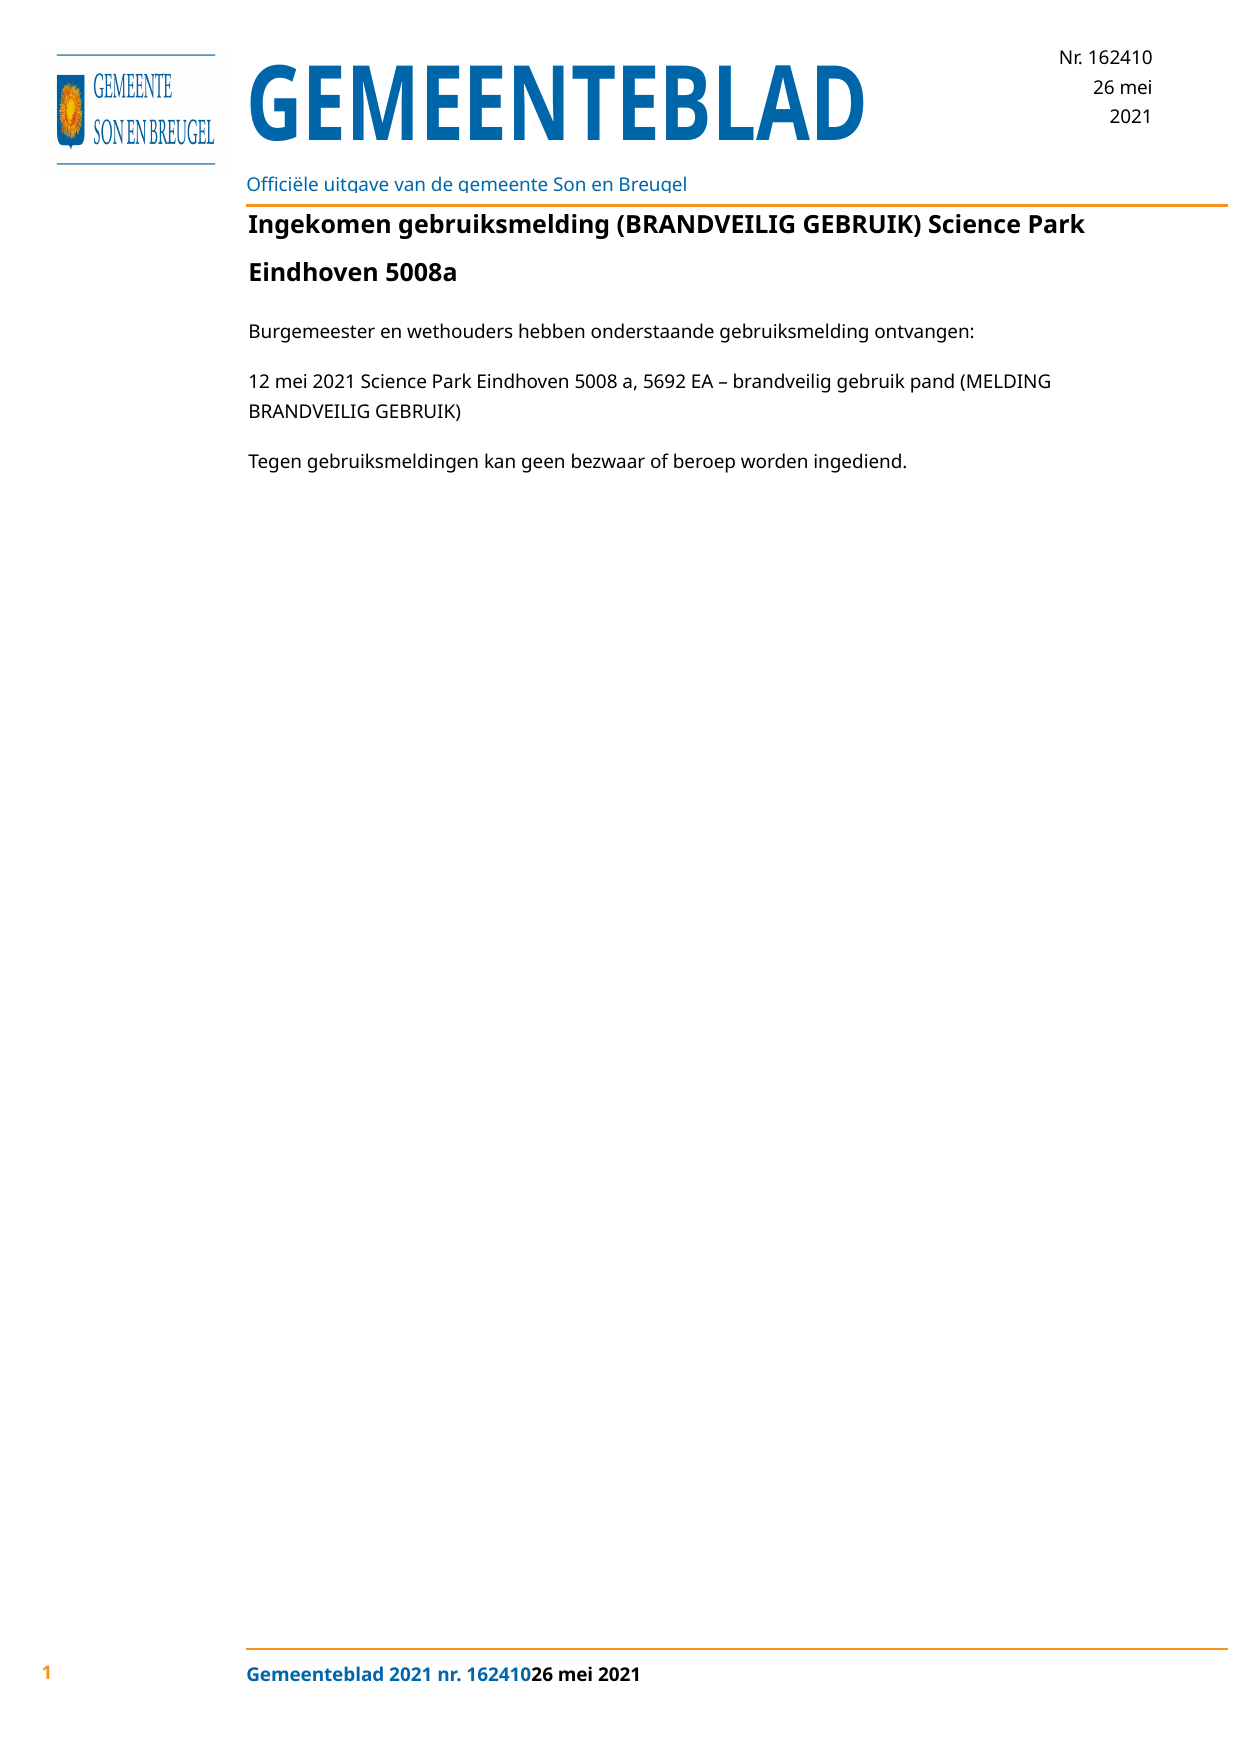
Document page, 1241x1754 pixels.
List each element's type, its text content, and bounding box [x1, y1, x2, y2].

text 12 mei 2021 Science Park Eindhoven 5008 a, 5692 EA – brandveilig gebruik pand (MELDING BRANDVEILIG GEBRUIK) [248, 368, 1152, 424]
text Tegen gebruiksmeldingen kan geen bezwaar of beroep worden ingediend. [248, 448, 1152, 474]
text Ingekomen gebruiksmelding (BRANDVEILIG GEBRUIK) Science Park Eindhoven 5008a [248, 207, 1152, 288]
text Burgemeester en wethouders hebben onderstaande gebruiksmelding ontvangen: [248, 318, 1152, 344]
picture [41, 47, 231, 172]
